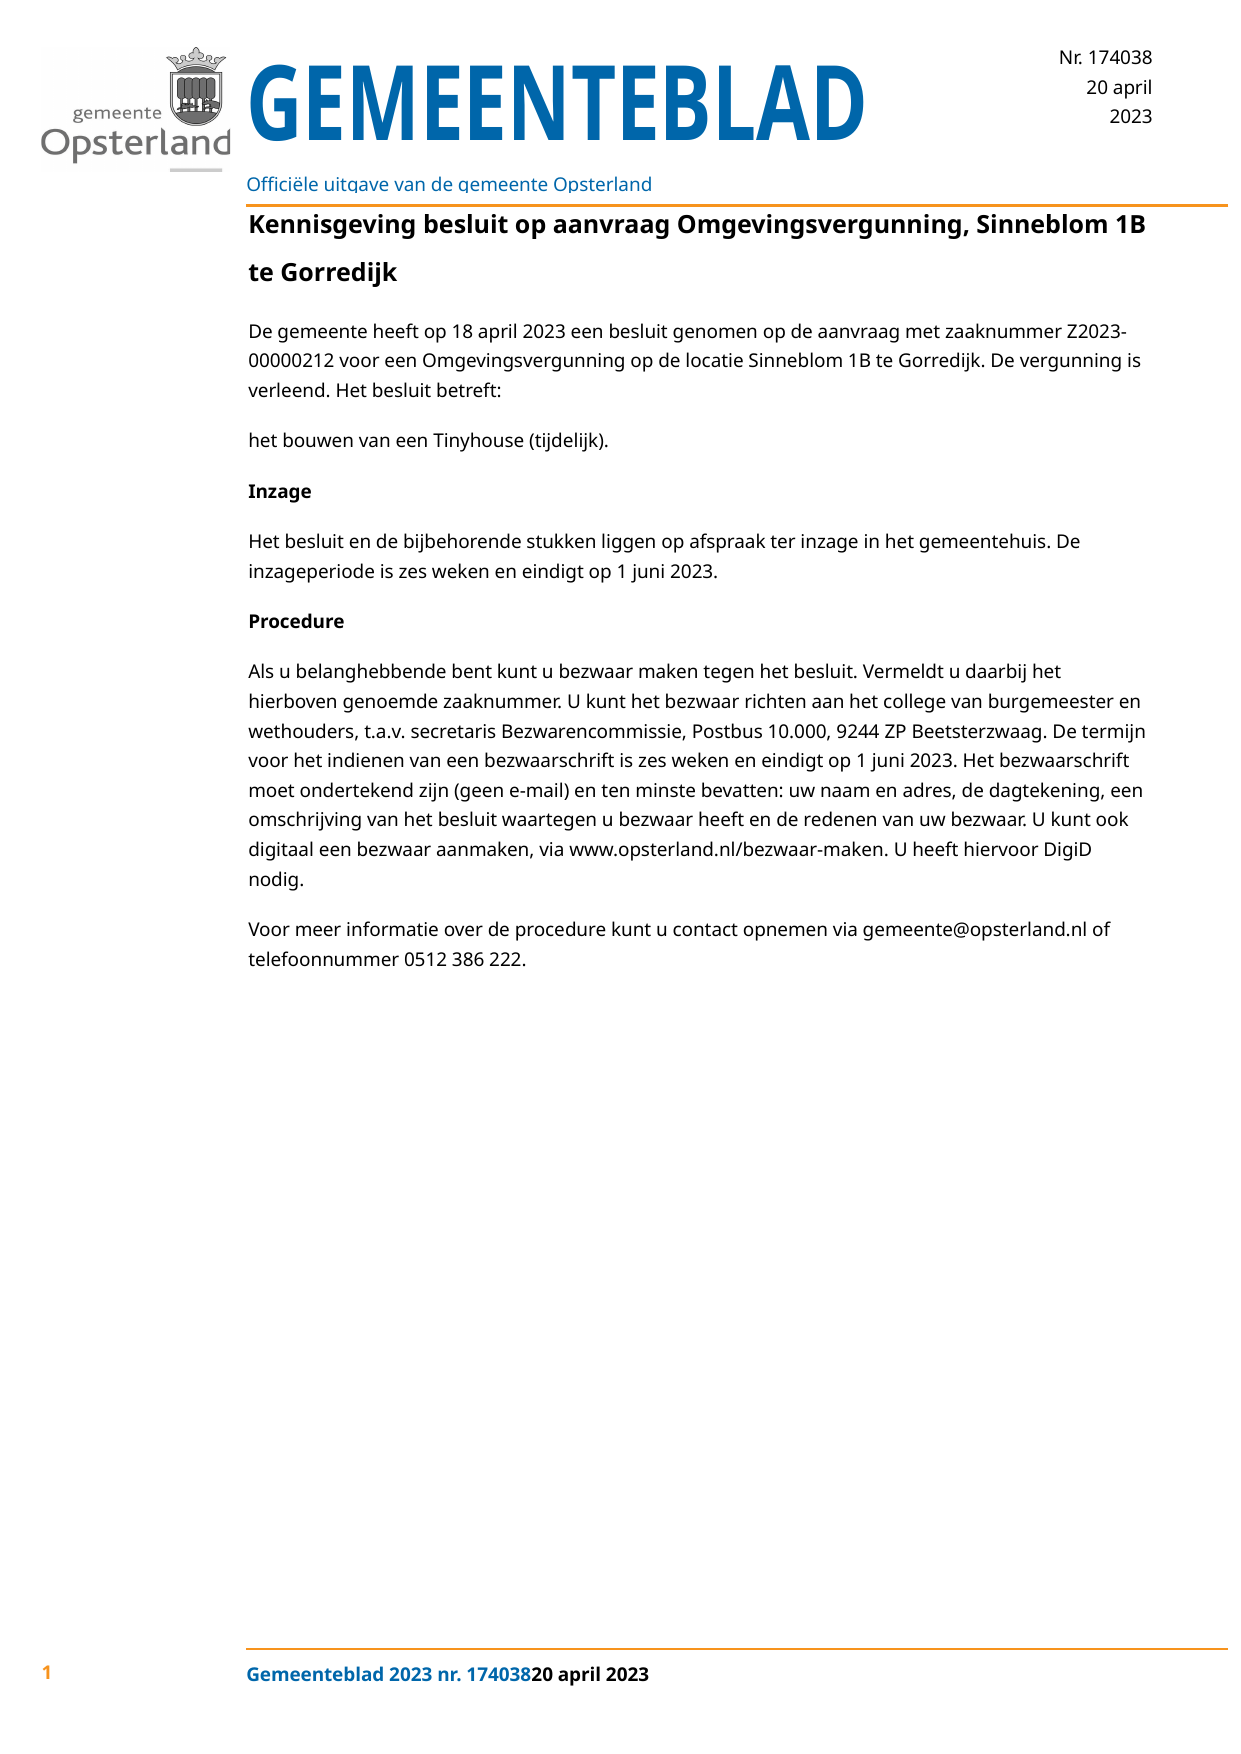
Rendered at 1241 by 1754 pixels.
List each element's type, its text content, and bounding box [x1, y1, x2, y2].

text Inzage [248, 478, 1152, 504]
text Het besluit en de bijbehorende stukken liggen op afspraak ter inzage in het gemeentehuis. De inzageperiode is zes weken en eindigt op 1 juni 2023. [248, 528, 1152, 584]
text Als u belanghebbende bent kunt u bezwaar maken tegen het besluit. Vermeldt u daarbij het hierboven genoemde zaaknummer. U kunt het bezwaar richten aan het college van burgemeester en wethouders, t.a.v. secretaris Bezwarencommissie, Postbus 10.000, 9244 ZP Beetsterzwaag. De termijn voor het indienen van een bezwaarschrift is zes weken en eindigt op 1 juni 2023. Het bezwaarschrift moet ondertekend zijn (geen e-mail) en ten minste bevatten: uw naam en adres, de dagtekening, een omschrijving van het besluit waartegen u bezwaar heeft en de redenen van uw bezwaar. U kunt ook digitaal een bezwaar aanmaken, via www.opsterland.nl/bezwaar-maken. U heeft hiervoor DigiD nodig. [248, 659, 1152, 892]
text het bouwen van een Tinyhouse (tijdelijk). [248, 427, 1152, 453]
text Kennisgeving besluit op aanvraag Omgevingsvergunning, Sinneblom 1B te Gorredijk [248, 207, 1152, 288]
text Voor meer informatie over de procedure kunt u contact opnemen via gemeente@opsterland.nl of telefoonnummer 0512 386 222. [248, 916, 1152, 972]
text De gemeente heeft op 18 april 2023 een besluit genomen op de aanvraag met zaaknummer Z2023-00000212 voor een Omgevingsvergunning op de locatie Sinneblom 1B te Gorredijk. De vergunning is verleend. Het besluit betreft: [248, 318, 1152, 403]
picture [41, 47, 231, 172]
text Procedure [248, 608, 1152, 634]
